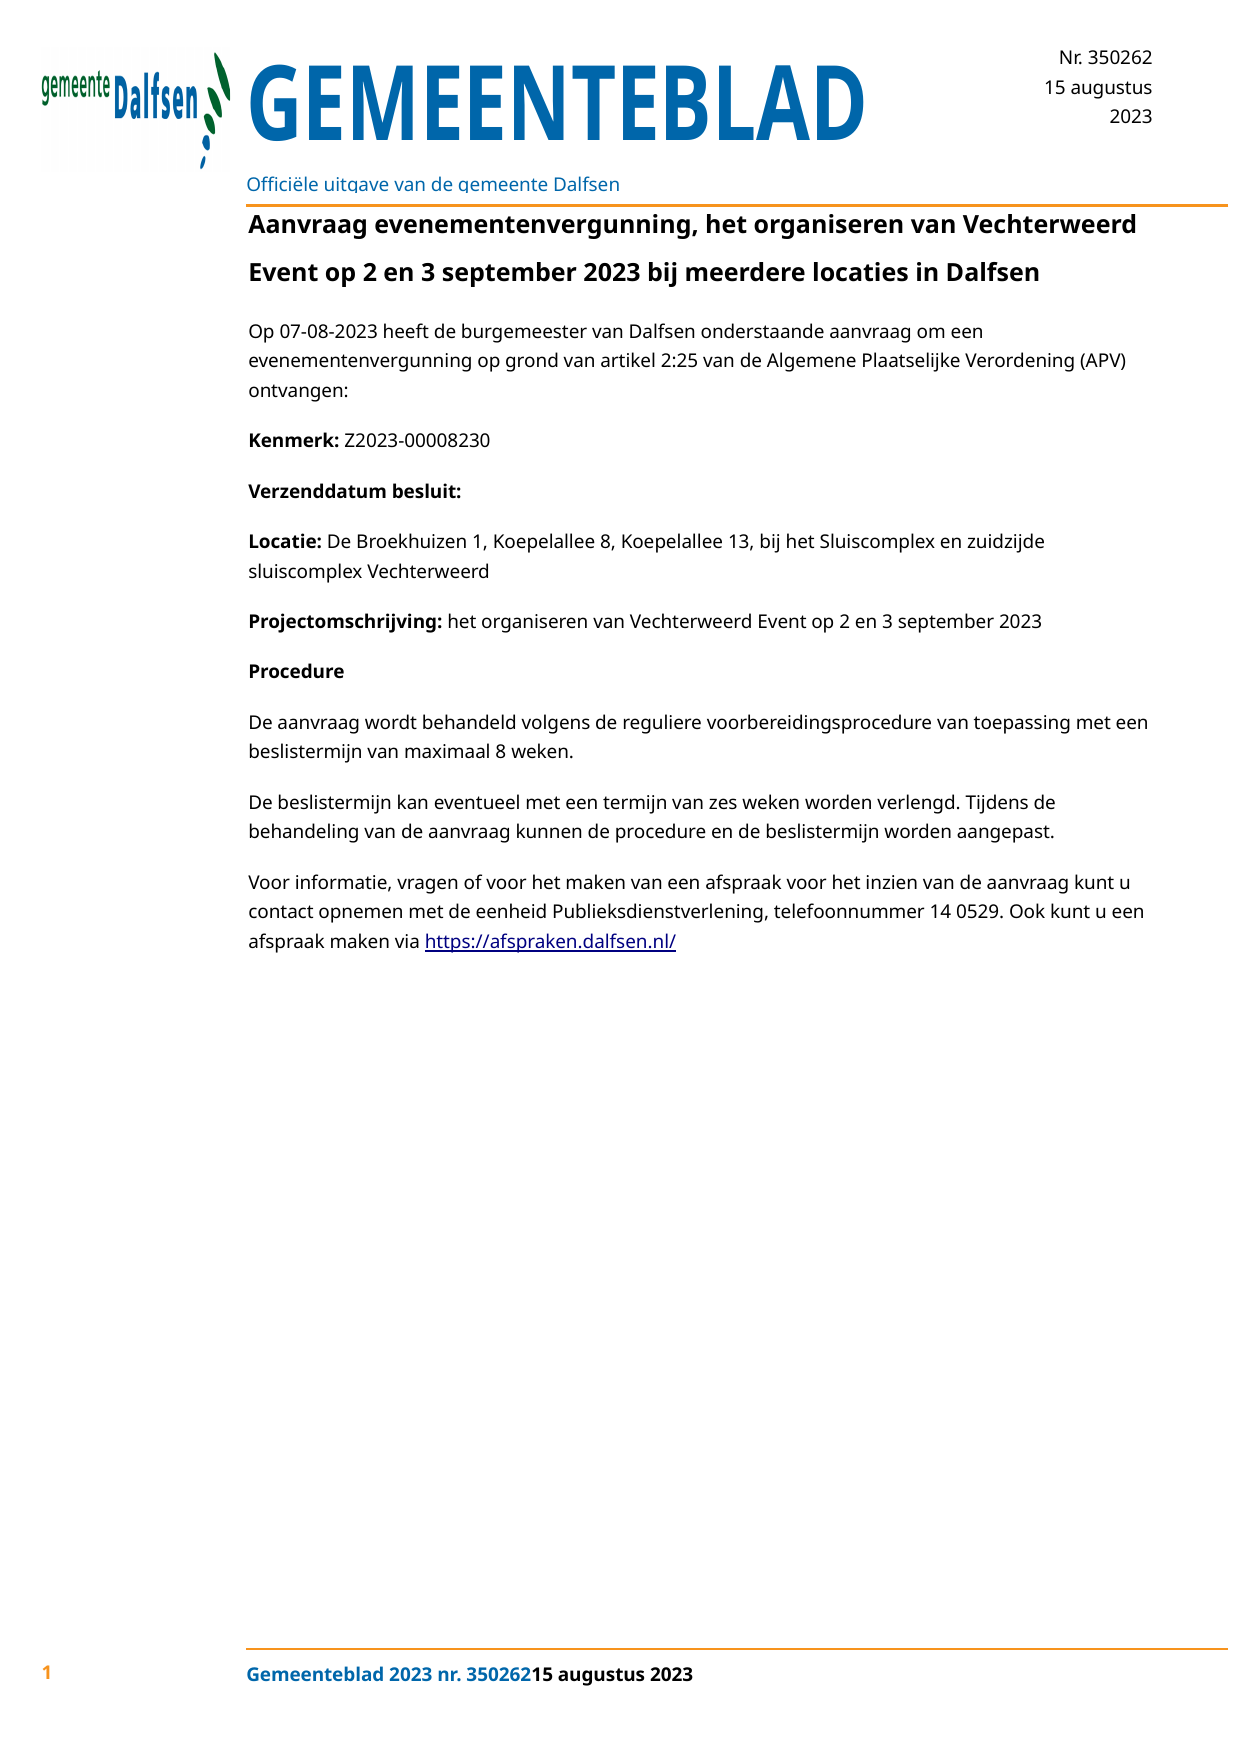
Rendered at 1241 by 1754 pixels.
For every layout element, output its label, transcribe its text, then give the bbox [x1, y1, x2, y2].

picture [41, 47, 231, 172]
text Verzenddatum besluit: [248, 478, 1152, 504]
text Voor informatie, vragen of voor het maken van een afspraak voor het inzien van de aanvraag kunt u contact opnemen met de eenheid Publieksdienstverlening, telefoonnummer 14 0529. Ook kunt u een afspraak maken via https://afspraken.dalfsen.nl/ [248, 869, 1152, 954]
text Projectomschrijving: het organiseren van Vechterweerd Event op 2 en 3 september 2023 [248, 608, 1152, 634]
text Aanvraag evenementenvergunning, het organiseren van Vechterweerd Event op 2 en 3 september 2023 bij meerdere locaties in Dalfsen [248, 207, 1152, 288]
text De beslistermijn kan eventueel met een termijn van zes weken worden verlengd. Tijdens de behandeling van de aanvraag kunnen de procedure en de beslistermijn worden aangepast. [248, 789, 1152, 844]
text Procedure [248, 659, 1152, 684]
text De aanvraag wordt behandeld volgens de reguliere voorbereidingsprocedure van toepassing met een beslistermijn van maximaal 8 weken. [248, 709, 1152, 764]
text Kenmerk: Z2023-00008230 [248, 427, 1152, 453]
text Op 07-08-2023 heeft de burgemeester van Dalfsen onderstaande aanvraag om een evenementenvergunning op grond van artikel 2:25 van de Algemene Plaatselijke Verordening (APV) ontvangen: [248, 318, 1152, 403]
text Locatie: De Broekhuizen 1, Koepelallee 8, Koepelallee 13, bij het Sluiscomplex en zuidzijde sluiscomplex Vechterweerd [248, 528, 1152, 584]
